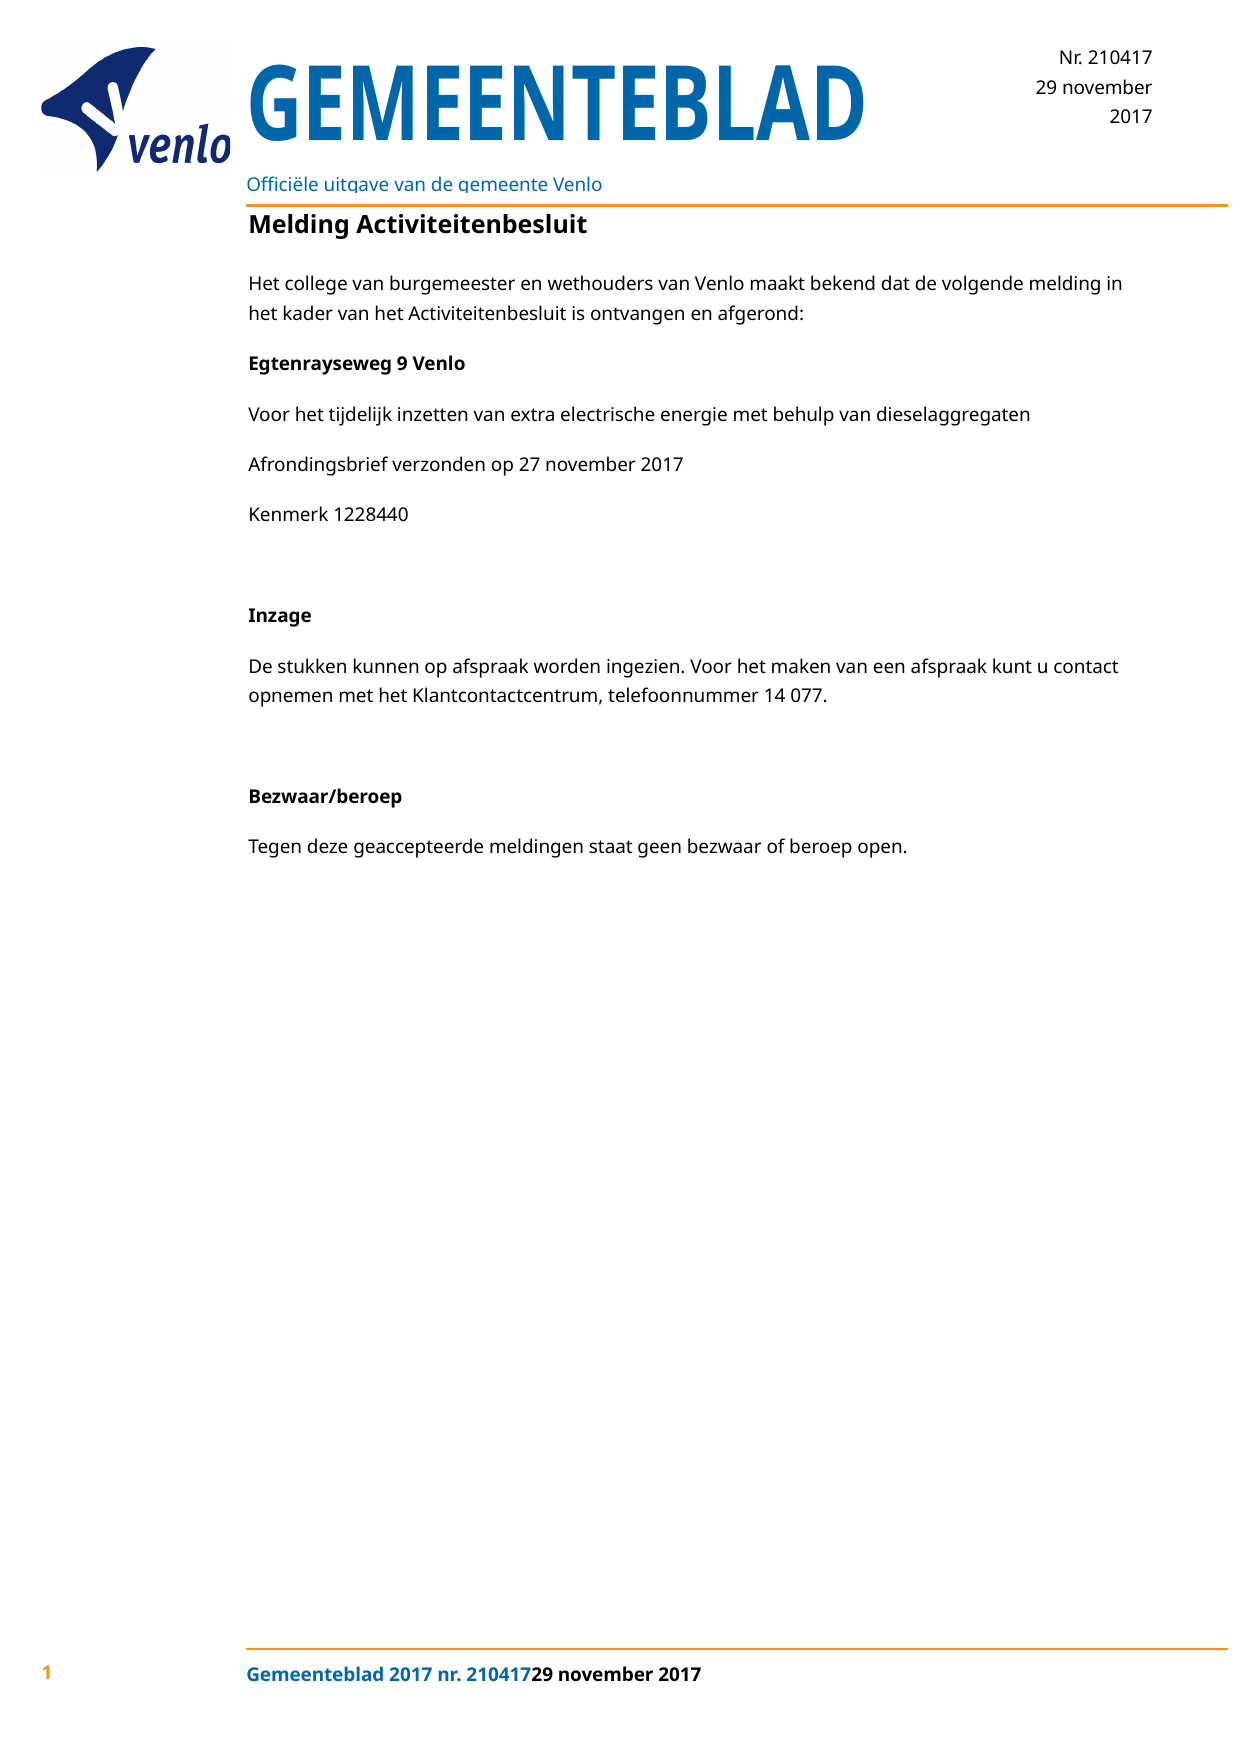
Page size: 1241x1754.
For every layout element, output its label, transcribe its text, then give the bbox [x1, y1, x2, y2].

text Het college van burgemeester en wethouders van Venlo maakt bekend dat de volgende melding in het kader van het Activiteitenbesluit is ontvangen en afgerond: [248, 270, 1152, 326]
text Melding Activiteitenbesluit [248, 207, 1152, 241]
text Voor het tijdelijk inzetten van extra electrische energie met behulp van dieselaggregaten [248, 401, 1152, 426]
text Egtenrayseweg 9 Venlo [248, 350, 1152, 376]
text Inzage [248, 602, 1152, 628]
text Afrondingsbrief verzonden op 27 november 2017 [248, 451, 1152, 477]
text Tegen deze geaccepteerde meldingen staat geen bezwaar of beroep open. [248, 834, 1152, 859]
picture [41, 47, 231, 172]
text Bezwaar/beroep [248, 783, 1152, 809]
text Kenmerk 1228440 [248, 502, 1152, 527]
text De stukken kunnen op afspraak worden ingezien. Voor het maken van een afspraak kunt u contact opnemen met het Klantcontactcentrum, telefoonnummer 14 077. [248, 653, 1152, 708]
